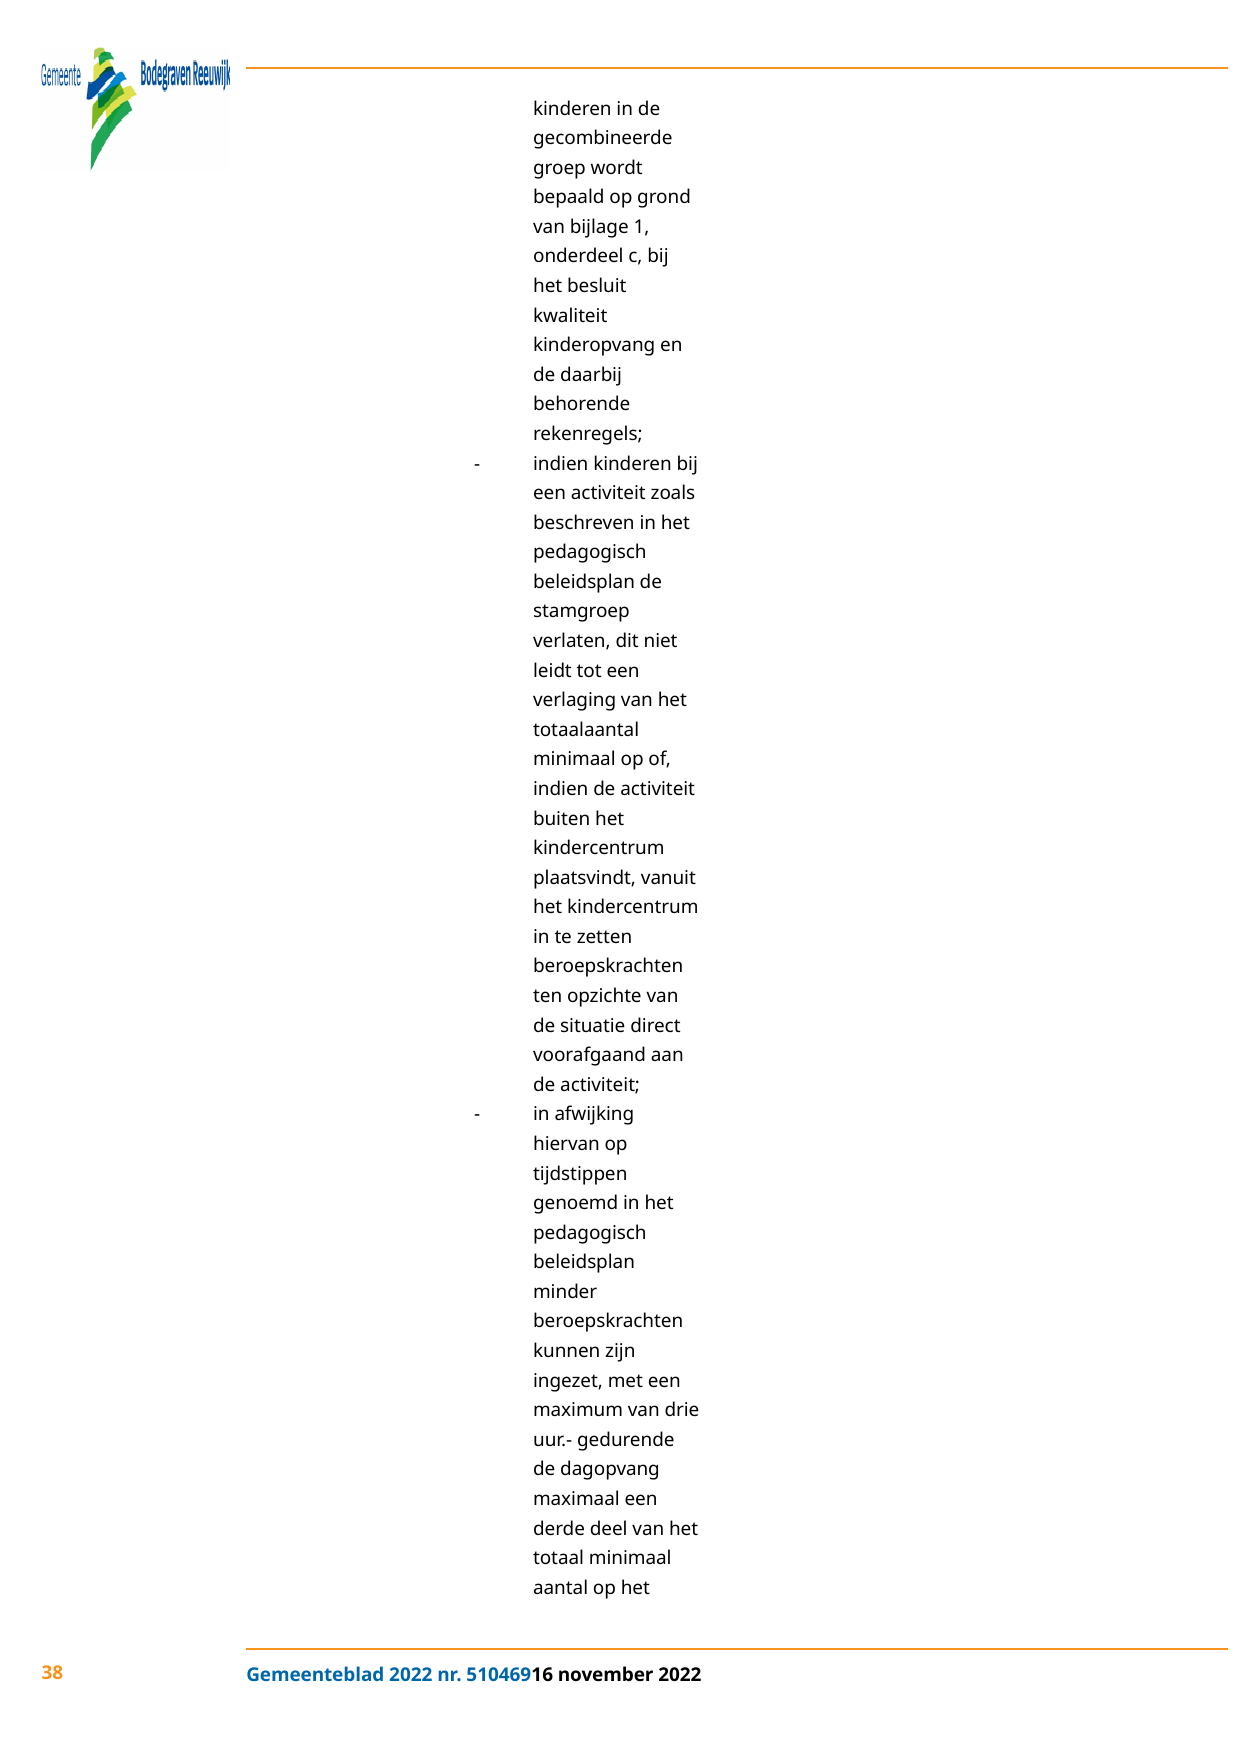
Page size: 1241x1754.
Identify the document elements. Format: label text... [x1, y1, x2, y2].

table_cell [700, 95, 926, 1600]
picture [41, 47, 231, 172]
table_cell kinderen in de gecombineerde groep wordt bepaald op grond van bijlage 1, onderdeel c, bij het besluit kwaliteit kinderopvang en de daarbij behorende rekenregels; indien kinderen bij een activiteit zoals beschreven in het pedagogisch beleidsplan de stamgroep verlaten, dit niet leidt tot een verlaging van het totaalaantal minimaal op of, indien de activiteit buiten het kindercentrum plaatsvindt, vanuit het kindercentrum in te zetten beroepskrachten ten opzichte van de situatie direct voorafgaand aan de activiteit; in afwijking hiervan op tijdstippen genoemd in het pedagogisch beleidsplan minder beroepskrachten kunnen zijn ingezet, met een maximum van drie uur.- gedurende de dagopvang maximaal een derde deel van het totaal minimaal aantal op het [474, 95, 700, 1600]
table_cell [926, 95, 1152, 1600]
table_cell [248, 95, 474, 1600]
